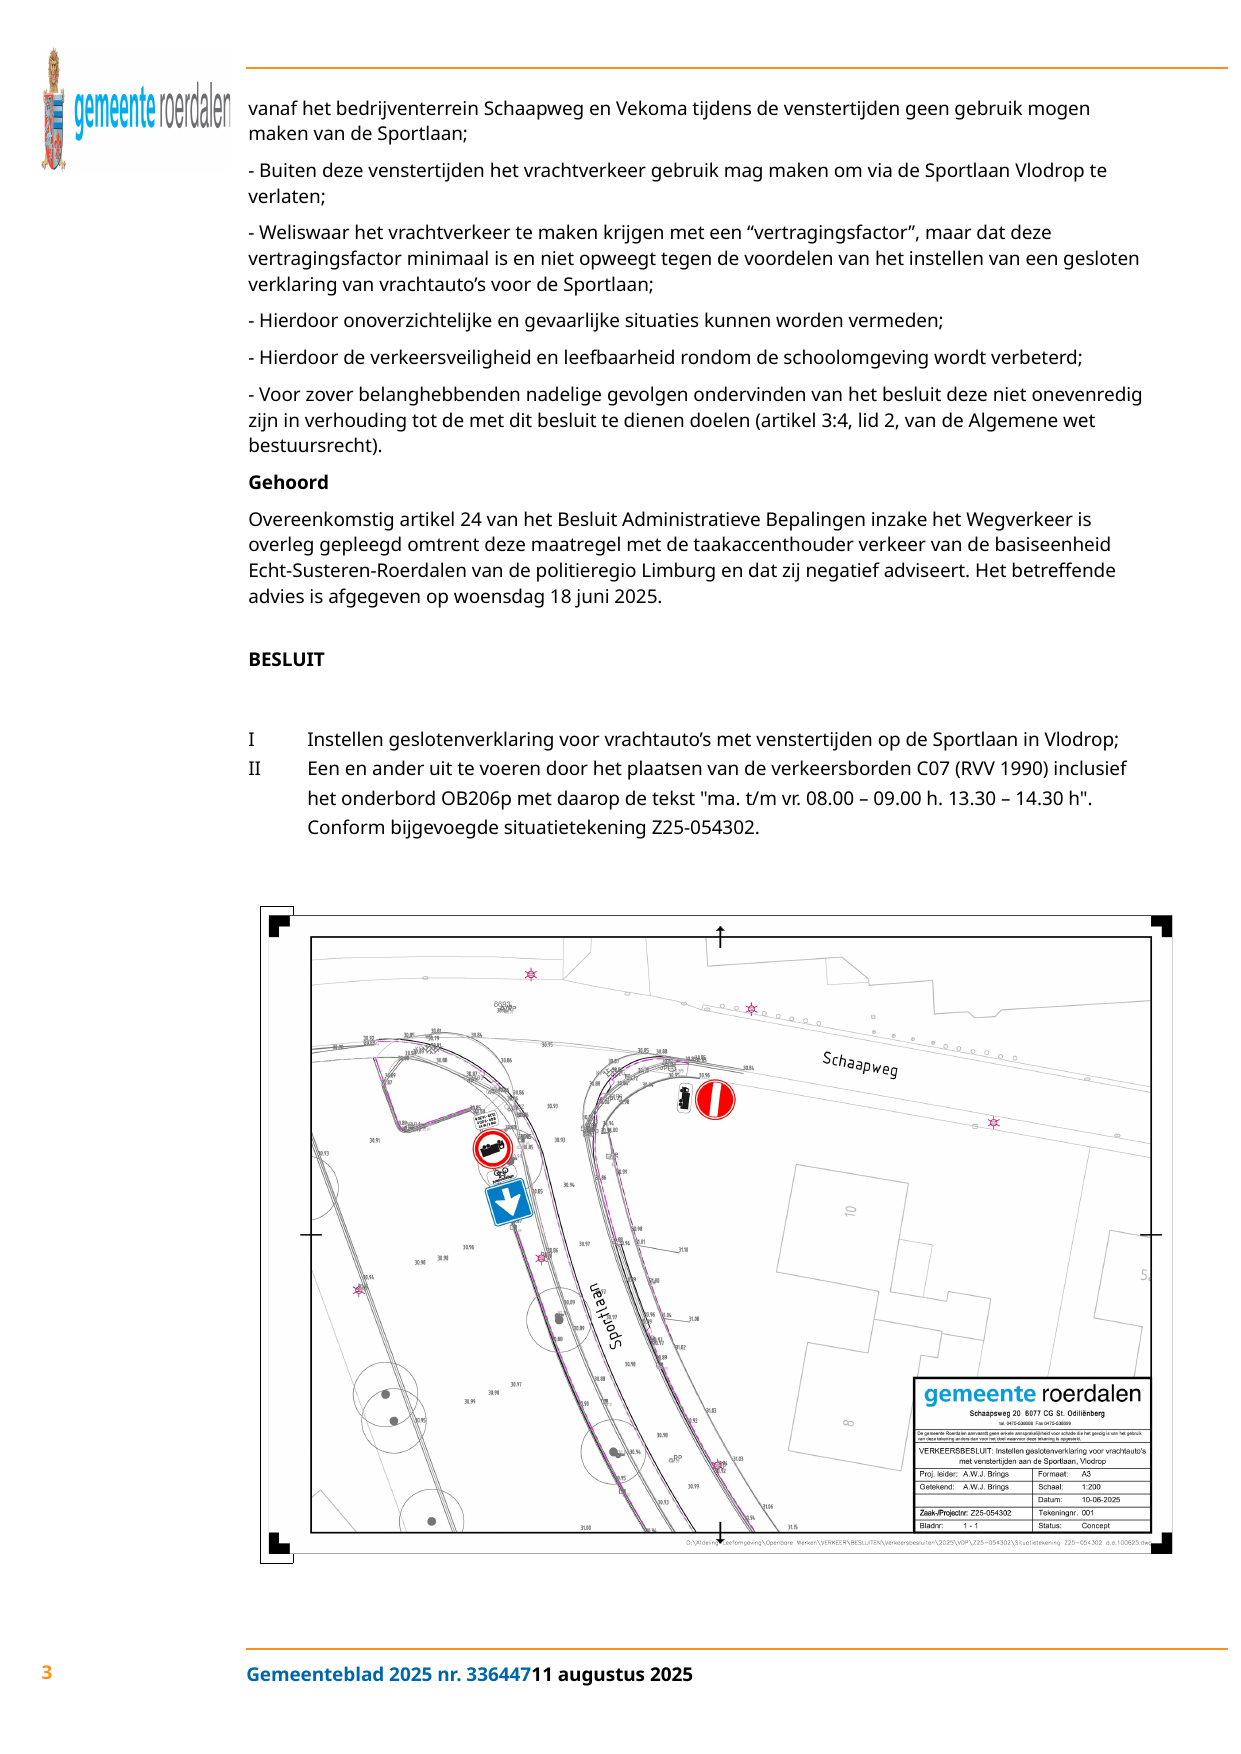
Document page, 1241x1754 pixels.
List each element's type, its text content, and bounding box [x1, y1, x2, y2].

text BESLUIT [248, 646, 1152, 671]
text - Buiten deze venstertijden het vrachtverkeer gebruik mag maken om via de Sportlaan Vlodrop te verlaten; [248, 157, 1152, 209]
text - Hierdoor onoverzichtelijke en gevaarlijke situaties kunnen worden vermeden; [248, 308, 1152, 333]
text vanaf het bedrijventerrein Schaapweg en Vekoma tijdens de venstertijden geen gebruik mogen maken van de Sportlaan; [248, 95, 1152, 146]
picture [41, 47, 231, 172]
text Overeenkomstig artikel 24 van het Besluit Administratieve Bepalingen inzake het Wegverkeer is overleg gepleegd omtrent deze maatregel met de taakaccenthouder verkeer van de basiseenheid Echt-Susteren-Roerdalen van de politieregio Limburg en dat zij negatief adviseert. Het betreffende advies is afgegeven op woensdag 18 juni 2025. [248, 506, 1152, 609]
list Instellen geslotenverklaring voor vrachtauto’s met venstertijden op de Sportlaan in Vlodrop; [248, 726, 1152, 751]
text - Weliswaar het vrachtverkeer te maken krijgen met een “vertragingsfactor”, maar dat deze vertragingsfactor minimaal is en niet opweegt tegen de voordelen van het instellen van een gesloten verklaring van vrachtauto’s voor de Sportlaan; [248, 219, 1152, 297]
text Gehoord [248, 469, 1152, 495]
picture [268, 915, 1173, 1554]
text - Hierdoor de verkeersveiligheid en leefbaarheid rondom de schoolomgeving wordt verbeterd; [248, 344, 1152, 370]
list Een en ander uit te voeren door het plaatsen van de verkeersborden C07 (RVV 1990) inclusief het onderbord OB206p met daarop de tekst "ma. t/m vr. 08.00 – 09.00 h. 13.30 – 14.30 h". Conform bijgevoegde situatietekening Z25-054302. [248, 755, 1152, 840]
text - Voor zover belanghebbenden nadelige gevolgen ondervinden van het besluit deze niet onevenredig zijn in verhouding tot de met dit besluit te dienen doelen (artikel 3:4, lid 2, van de Algemene wet bestuursrecht). [248, 381, 1152, 458]
